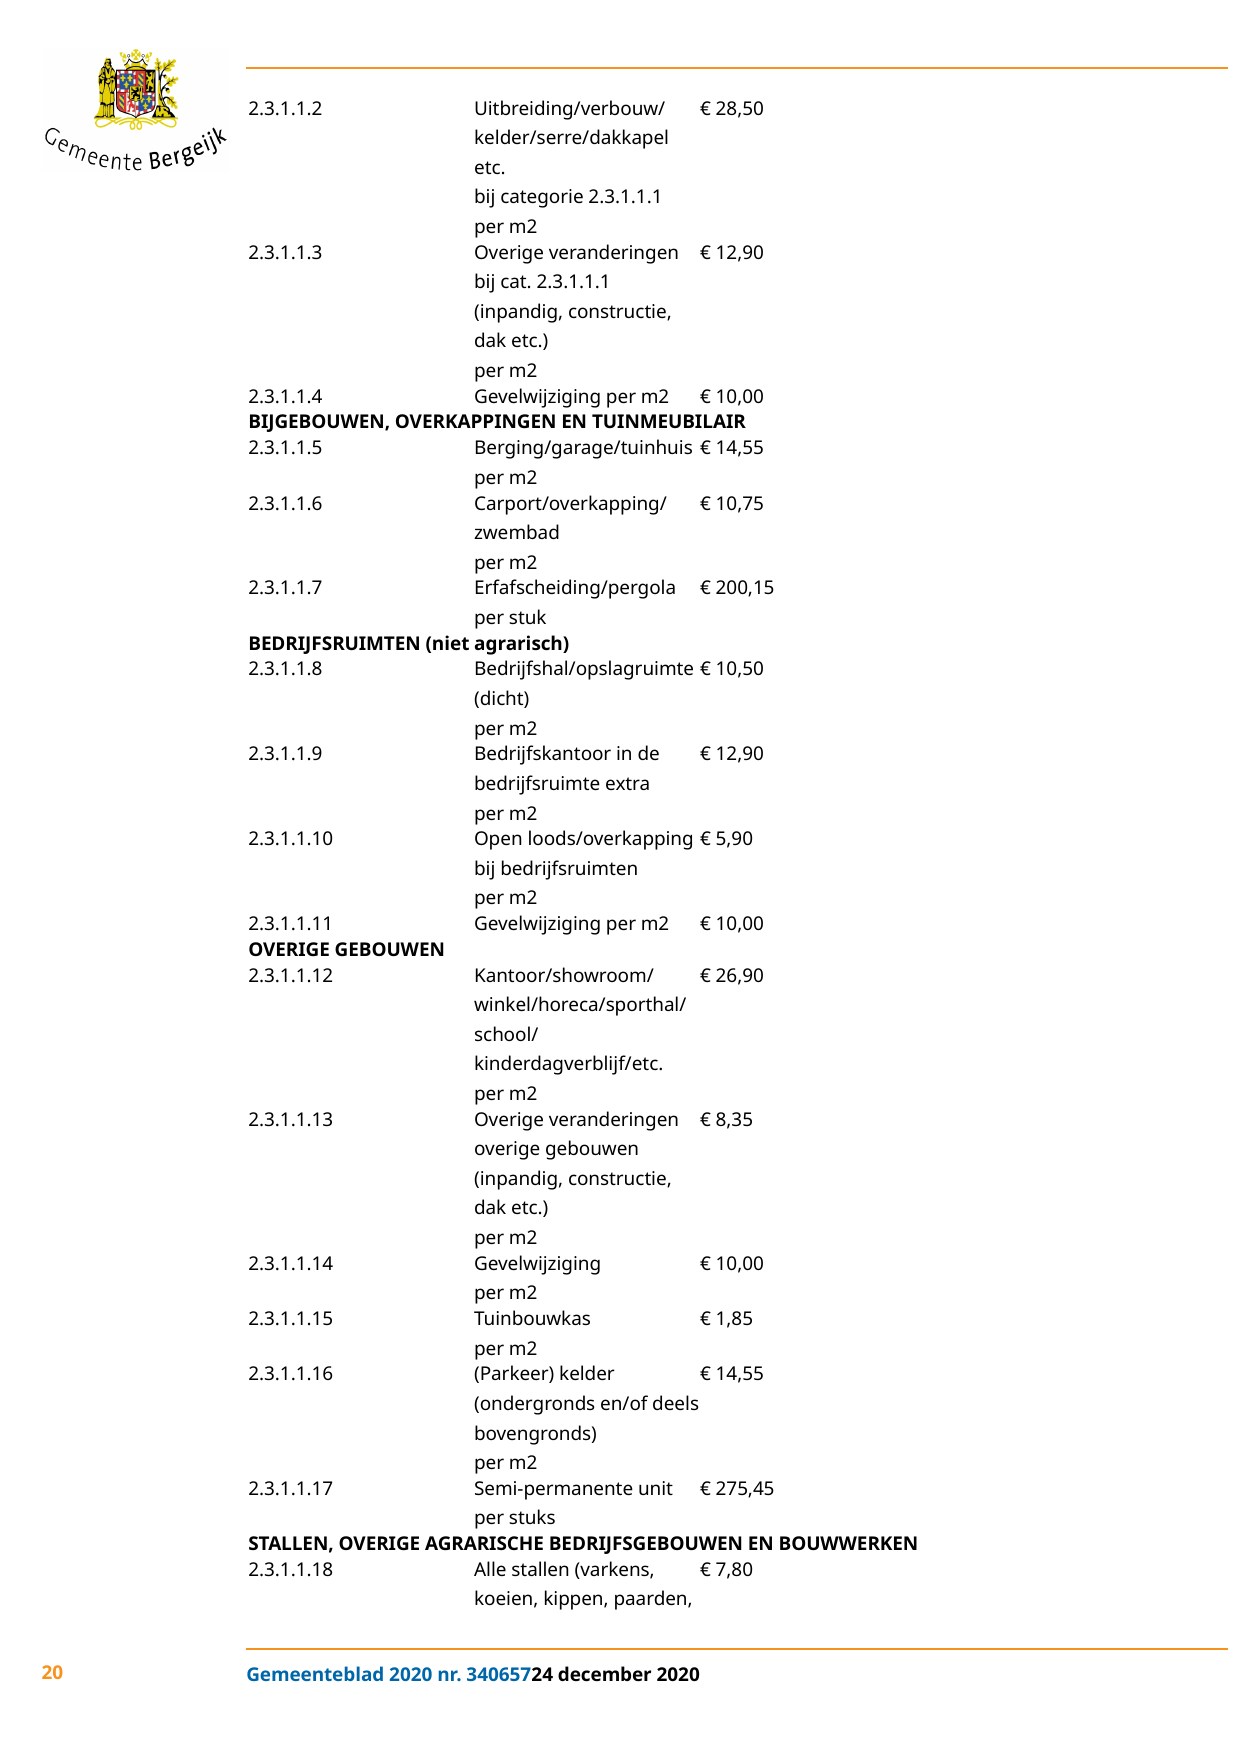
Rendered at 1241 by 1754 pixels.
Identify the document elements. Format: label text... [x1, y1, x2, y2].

table_cell € 200,15 [700, 575, 926, 630]
table_cell 2.3.1.1.9 [248, 741, 474, 825]
table_cell Alle stallen (varkens, koeien, kippen, paarden, [474, 1556, 700, 1611]
table_cell [926, 910, 1152, 936]
table_cell € 275,45 [700, 1475, 926, 1530]
table_cell € 1,85 [700, 1305, 926, 1361]
table_cell Overige veranderingen overige gebouwen (inpandig, constructie, dak etc.) per m2 [474, 1106, 700, 1250]
table_cell 2.3.1.1.3 [248, 239, 474, 383]
table_cell (Parkeer) kelder (ondergronds en/of deels bovengronds) per m2 [474, 1361, 700, 1475]
table_cell € 7,80 [700, 1556, 926, 1611]
table_cell STALLEN, OVERIGE AGRARISCHE BEDRIJFSGEBOUWEN EN BOUWWERKEN [248, 1530, 1152, 1556]
table_cell 2.3.1.1.11 [248, 910, 474, 936]
table_cell [926, 239, 1152, 383]
table_cell Gevelwijziging per m2 [474, 1250, 700, 1305]
table_cell 2.3.1.1.8 [248, 656, 474, 741]
table_cell [926, 741, 1152, 825]
table_cell 2.3.1.1.10 [248, 825, 474, 910]
table_cell Gevelwijziging per m2 [474, 910, 700, 936]
table_cell 2.3.1.1.13 [248, 1106, 474, 1250]
table_cell € 12,90 [700, 741, 926, 825]
table_cell Overige veranderingen bij cat. 2.3.1.1.1 (inpandig, constructie, dak etc.) per m2 [474, 239, 700, 383]
table_cell [926, 1106, 1152, 1250]
table_cell € 10,00 [700, 1250, 926, 1305]
table_cell [926, 1361, 1152, 1475]
table_cell 2.3.1.1.6 [248, 490, 474, 574]
table_cell BIJGEBOUWEN, OVERKAPPINGEN EN TUINMEUBILAIR [248, 409, 1152, 434]
table_cell OVERIGE GEBOUWEN [248, 936, 1152, 962]
table_cell € 10,75 [700, 490, 926, 574]
table_cell Bedrijfshal/opslagruimte (dicht) per m2 [474, 656, 700, 741]
table_cell [926, 1475, 1152, 1530]
table_cell Gevelwijziging per m2 [474, 383, 700, 409]
table_cell 2.3.1.1.16 [248, 1361, 474, 1475]
table_cell Berging/garage/tuinhuis per m2 [474, 434, 700, 490]
table_cell € 14,55 [700, 434, 926, 490]
table_cell [926, 1305, 1152, 1361]
table_cell [926, 962, 1152, 1106]
table_cell 2.3.1.1.12 [248, 962, 474, 1106]
table_cell 2.3.1.1.2 [248, 95, 474, 239]
table_cell € 12,90 [700, 239, 926, 383]
table_cell 2.3.1.1.17 [248, 1475, 474, 1530]
table_cell [926, 656, 1152, 741]
table_cell 2.3.1.1.15 [248, 1305, 474, 1361]
table_cell € 28,50 [700, 95, 926, 239]
table_cell 2.3.1.1.5 [248, 434, 474, 490]
table_cell BEDRIJFSRUIMTEN (niet agrarisch) [248, 630, 1152, 656]
table_cell 2.3.1.1.7 [248, 575, 474, 630]
table_cell € 8,35 [700, 1106, 926, 1250]
table_cell Kantoor/showroom/winkel/horeca/sporthal/ school/kinderdagverblijf/etc. per m2 [474, 962, 700, 1106]
table_cell € 10,00 [700, 910, 926, 936]
table_cell [926, 490, 1152, 574]
table_cell [926, 434, 1152, 490]
table_cell 2.3.1.1.4 [248, 383, 474, 409]
table_cell 2.3.1.1.14 [248, 1250, 474, 1305]
table_cell Semi-permanente unit per stuks [474, 1475, 700, 1530]
table_cell € 14,55 [700, 1361, 926, 1475]
table_cell € 26,90 [700, 962, 926, 1106]
table_cell 2.3.1.1.18 [248, 1556, 474, 1611]
table_cell [926, 575, 1152, 630]
table_cell [926, 1250, 1152, 1305]
table_cell Open loods/overkapping bij bedrijfsruimten per m2 [474, 825, 700, 910]
table_cell Erfafscheiding/pergola per stuk [474, 575, 700, 630]
table_cell [926, 95, 1152, 239]
table_cell Carport/overkapping/zwembad per m2 [474, 490, 700, 574]
table_cell Uitbreiding/verbouw/kelder/serre/dakkapel etc. bij categorie 2.3.1.1.1 per m2 [474, 95, 700, 239]
table_cell [926, 383, 1152, 409]
table_cell [926, 1556, 1152, 1611]
table_cell Bedrijfskantoor in de bedrijfsruimte extra per m2 [474, 741, 700, 825]
table_cell Tuinbouwkas per m2 [474, 1305, 700, 1361]
table_cell € 10,00 [700, 383, 926, 409]
picture [41, 47, 231, 172]
table_cell € 5,90 [700, 825, 926, 910]
table_cell € 10,50 [700, 656, 926, 741]
table_cell [926, 825, 1152, 910]
